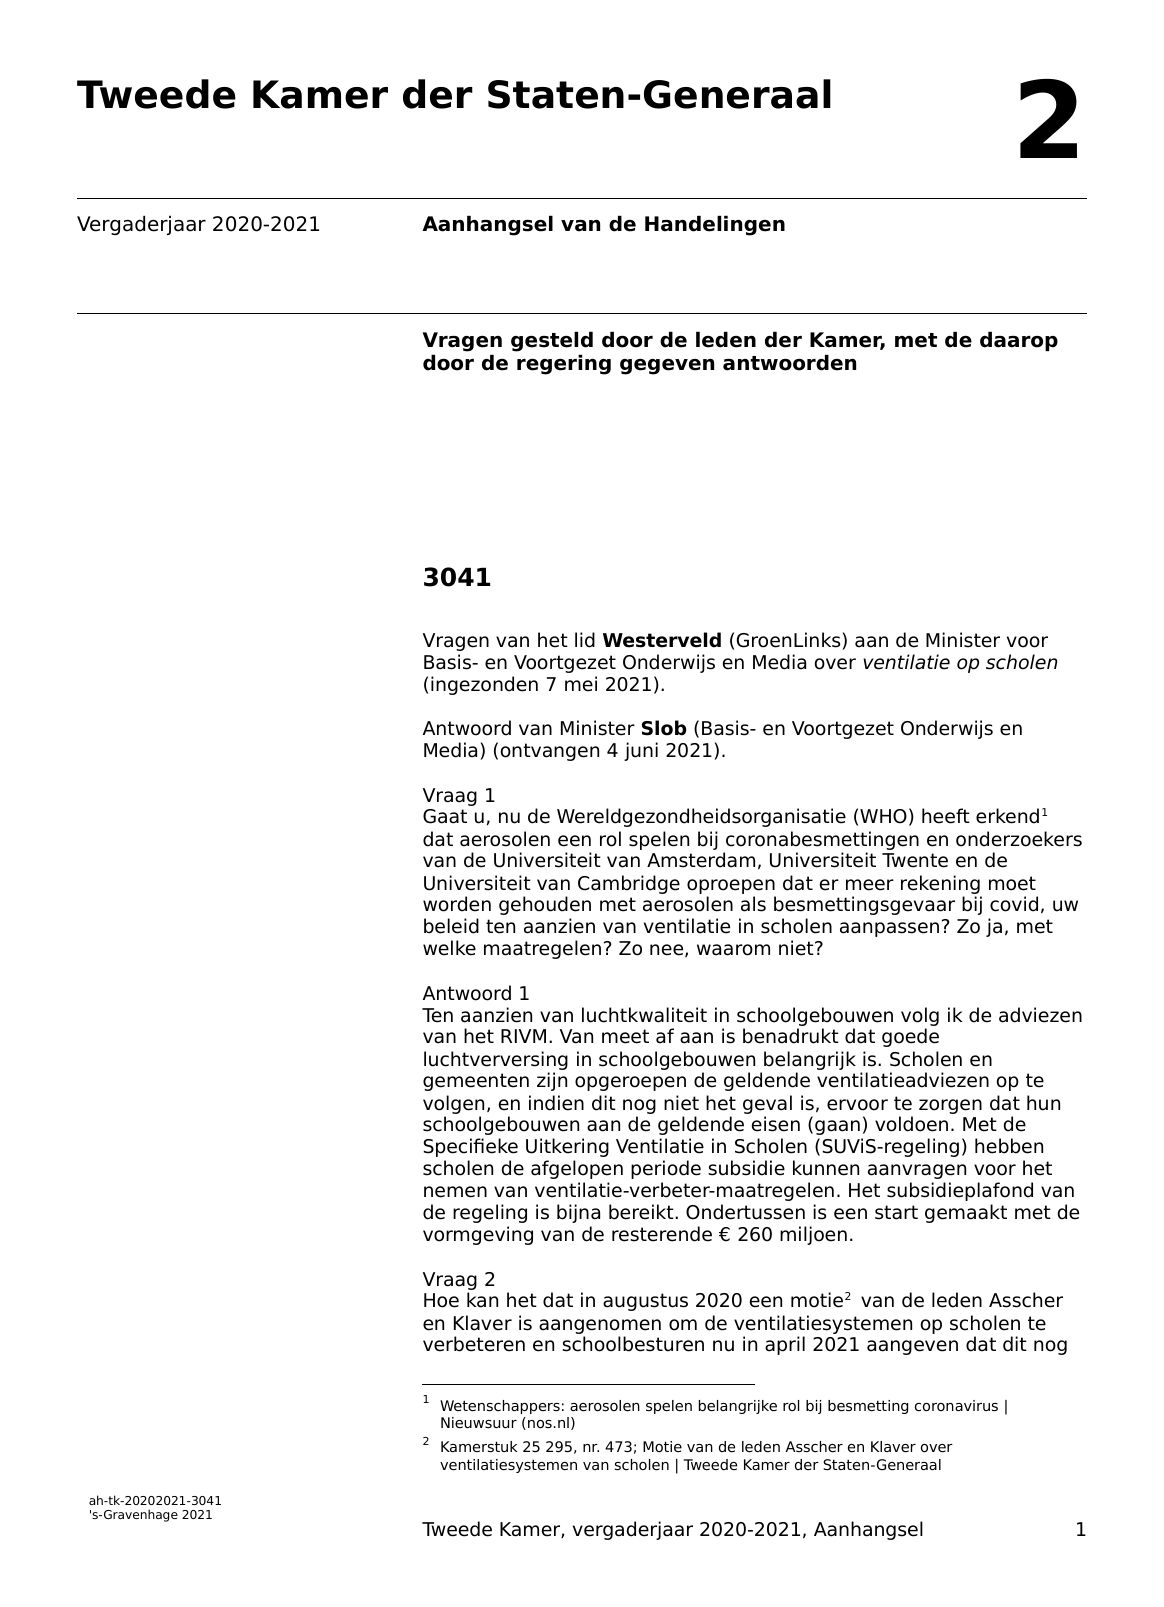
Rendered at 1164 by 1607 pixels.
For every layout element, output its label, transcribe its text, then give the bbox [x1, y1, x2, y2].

text 3041 [422, 563, 1087, 592]
text Vraag 2 [422, 1268, 1087, 1290]
table_header Tweede Kamer der Staten-Generaal [77, 59, 886, 198]
text Gaat u, nu de Wereldgezondheidsorganisatie (WHO) heeft erkend dat aerosolen een rol spelen bij coronabesmettingen en onderzoekers van de Universiteit van Amsterdam, Universiteit Twente en de Universiteit van Cambridge oproepen dat er meer rekening moet worden gehouden met aerosolen als besmettingsgevaar bij covid, uw beleid ten aanzien van ventilatie in scholen aanpassen? Zo ja, met welke maatregelen? Zo nee, waarom niet? [422, 806, 1087, 960]
text Antwoord van Minister Slob (Basis- en Voortgezet Onderwijs en Media) (ontvangen 4 juni 2021). [422, 718, 1087, 762]
text Wetenschappers: aerosolen spelen belangrijke rol bij besmetting coronavirus | Nieuwsuur (nos.nl) [422, 1393, 1087, 1432]
text Kamerstuk 25 295, nr. 473; Motie van de leden Asscher en Klaver over ventilatiesystemen van scholen | Tweede Kamer der Staten-Generaal [422, 1435, 1087, 1474]
text Ten aanzien van luchtkwaliteit in schoolgebouwen volg ik de adviezen van het RIVM. Van meet af aan is benadrukt dat goede luchtverversing in schoolgebouwen belangrijk is. Scholen en gemeenten zijn opgeroepen de geldende ventilatieadviezen op te volgen, en indien dit nog niet het geval is, ervoor te zorgen dat hun schoolgebouwen aan de geldende eisen (gaan) voldoen. Met de Specifieke Uitkering Ventilatie in Scholen (SUViS-regeling) hebben scholen de afgelopen periode subsidie kunnen aanvragen voor het nemen van ventilatie-verbeter-maatregelen. Het subsidieplafond van de regeling is bijna bereikt. Ondertussen is een start gemaakt met de vormgeving van de resterende € 260 miljoen. [422, 1004, 1087, 1246]
text Vragen van het lid Westerveld (GroenLinks) aan de Minister voor Basis- en Voortgezet Onderwijs en Media over ventilatie op scholen (ingezonden 7 mei 2021). [422, 630, 1087, 696]
table_cell [77, 314, 422, 375]
table_cell Aanhangsel van de Handelingen [422, 199, 1087, 313]
table_cell Vragen gesteld door de leden der Kamer, met de daarop door de regering gegeven antwoorden [422, 314, 1087, 375]
table_header 2 [886, 59, 1087, 198]
text Vraag 1 [422, 784, 1087, 806]
text ah-tk-20202021-3041 [88, 1494, 323, 1508]
table_cell Vergaderjaar 2020-2021 [77, 199, 422, 313]
text Antwoord 1 [422, 982, 1087, 1004]
text 's-Gravenhage 2021 [88, 1508, 323, 1522]
text Hoe kan het dat in augustus 2020 een motie van de leden Asscher en Klaver is aangenomen om de ventilatiesystemen op scholen te verbeteren en schoolbesturen nu in april 2021 aangeven dat dit nog [422, 1290, 1087, 1356]
